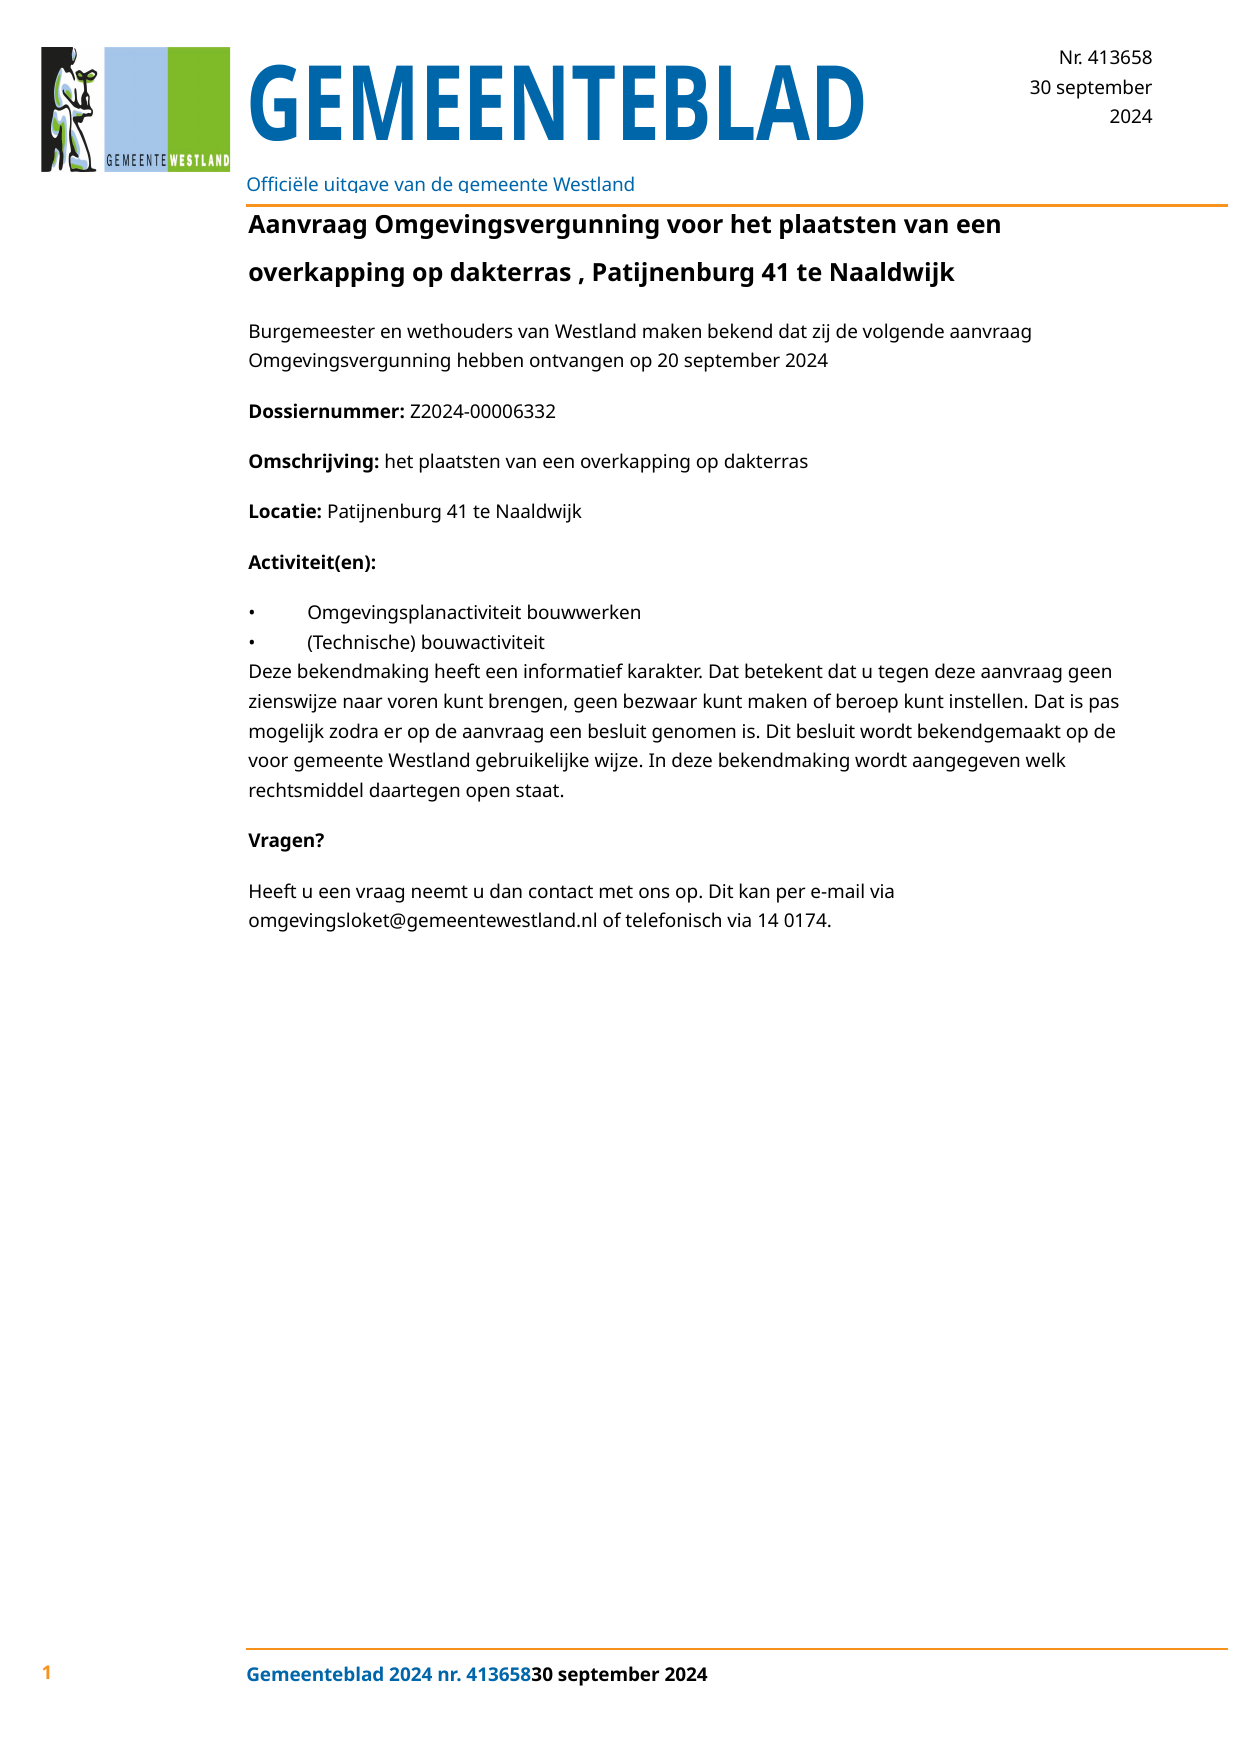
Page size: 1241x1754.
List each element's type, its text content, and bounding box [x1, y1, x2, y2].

text Dossiernummer: Z2024-00006332 [248, 398, 1152, 424]
text Heeft u een vraag neemt u dan contact met ons op. Dit kan per e-mail via omgevingsloket@gemeentewestland.nl of telefonisch via 14 0174. [248, 878, 1152, 933]
text Omschrijving: het plaatsten van een overkapping op dakterras [248, 448, 1152, 474]
list (Technische) bouwactiviteit [248, 629, 1152, 655]
text Vragen? [248, 827, 1152, 853]
text Locatie: Patijnenburg 41 te Naaldwijk [248, 499, 1152, 524]
text Aanvraag Omgevingsvergunning voor het plaatsten van een overkapping op dakterras , Patijnenburg 41 te Naaldwijk [248, 207, 1152, 288]
text Activiteit(en): [248, 549, 1152, 575]
list Omgevingsplanactiviteit bouwwerken [248, 599, 1152, 625]
text Burgemeester en wethouders van Westland maken bekend dat zij de volgende aanvraag Omgevingsvergunning hebben ontvangen op 20 september 2024 [248, 318, 1152, 373]
picture [41, 47, 231, 172]
text Deze bekendmaking heeft een informatief karakter. Dat betekent dat u tegen deze aanvraag geen zienswijze naar voren kunt brengen, geen bezwaar kunt maken of beroep kunt instellen. Dat is pas mogelijk zodra er op de aanvraag een besluit genomen is. Dit besluit wordt bekendgemaakt op de voor gemeente Westland gebruikelijke wijze. In deze bekendmaking wordt aangegeven welk rechtsmiddel daartegen open staat. [248, 659, 1152, 803]
